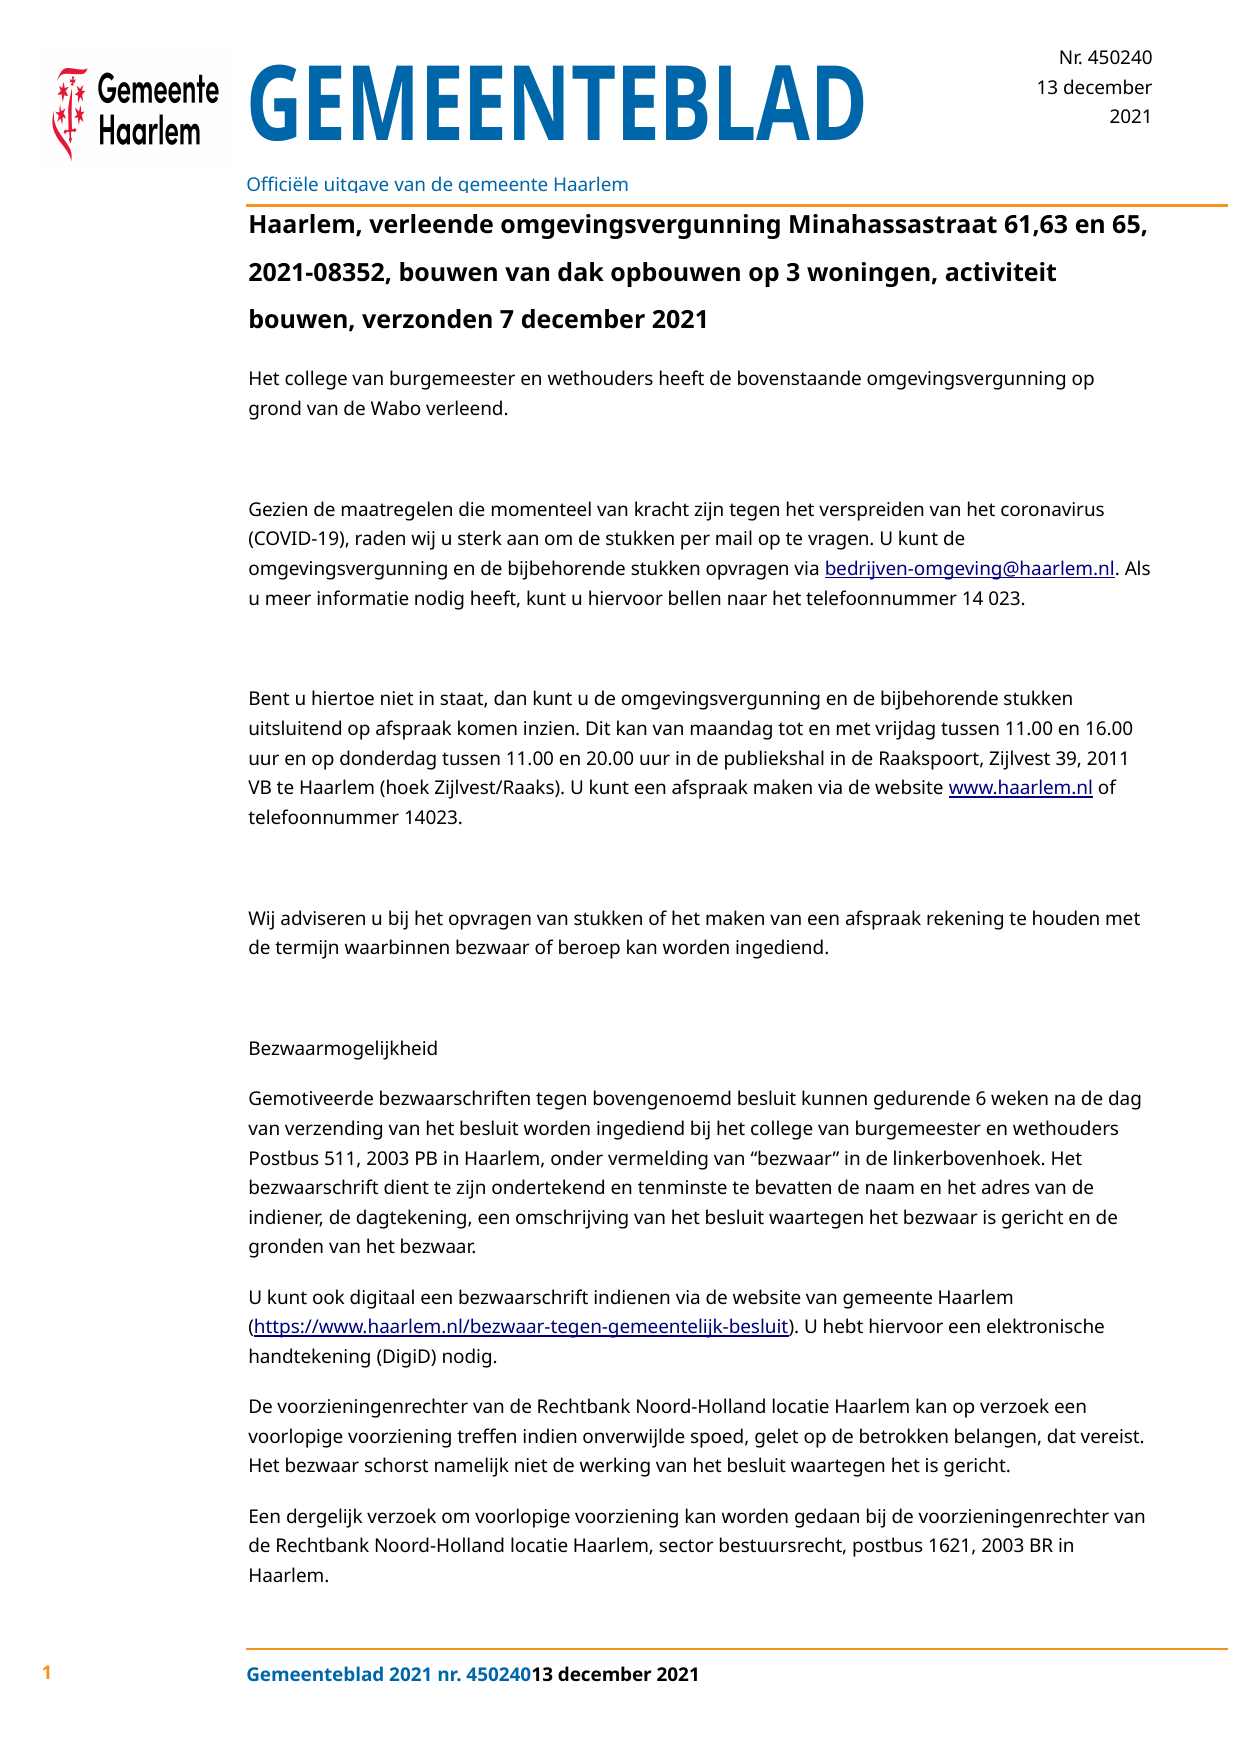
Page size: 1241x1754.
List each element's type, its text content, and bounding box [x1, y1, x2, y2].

text Een dergelijk verzoek om voorlopige voorziening kan worden gedaan bij de voorzieningenrechter van de Rechtbank Noord-Holland locatie Haarlem, sector bestuursrecht, postbus 1621, 2003 BR in Haarlem. [248, 1503, 1152, 1588]
text Bezwaarmogelijkheid [248, 1035, 1152, 1061]
text Het college van burgemeester en wethouders heeft de bovenstaande omgevingsvergunning op grond van de Wabo verleend. [248, 366, 1152, 421]
text Gezien de maatregelen die momenteel van kracht zijn tegen het verspreiden van het coronavirus (COVID-19), raden wij u sterk aan om de stukken per mail op te vragen. U kunt de omgevingsvergunning en de bijbehorende stukken opvragen via bedrijven-omgeving@haarlem.nl. Als u meer informatie nodig heeft, kunt u hiervoor bellen naar het telefoonnummer 14 023. [248, 496, 1152, 610]
text De voorzieningenrechter van de Rechtbank Noord-Holland locatie Haarlem kan op verzoek een voorlopige voorziening treffen indien onverwijlde spoed, gelet op de betrokken belangen, dat vereist. Het bezwaar schorst namelijk niet de werking van het besluit waartegen het is gericht. [248, 1393, 1152, 1478]
text Gemotiveerde bezwaarschriften tegen bovengenoemd besluit kunnen gedurende 6 weken na de dag van verzending van het besluit worden ingediend bij het college van burgemeester en wethouders Postbus 511, 2003 PB in Haarlem, onder vermelding van “bezwaar” in de linkerbovenhoek. Het bezwaarschrift dient te zijn ondertekend en tenminste te bevatten de naam en het adres van de indiener, de dagtekening, een omschrijving van het besluit waartegen het bezwaar is gericht en de gronden van het bezwaar. [248, 1086, 1152, 1259]
text Bent u hiertoe niet in staat, dan kunt u de omgevingsvergunning en de bijbehorende stukken uitsluitend op afspraak komen inzien. Dit kan van maandag tot en met vrijdag tussen 11.00 en 16.00 uur en op donderdag tussen 11.00 en 20.00 uur in de publiekshal in de Raakspoort, Zijlvest 39, 2011 VB te Haarlem (hoek Zijlvest/Raaks). U kunt een afspraak maken via de website www.haarlem.nl of telefoonnummer 14023. [248, 686, 1152, 829]
text Haarlem, verleende omgevingsvergunning Minahassastraat 61,63 en 65, 2021-08352, bouwen van dak opbouwen op 3 woningen, activiteit bouwen, verzonden 7 december 2021 [248, 207, 1152, 336]
text Wij adviseren u bij het opvragen van stukken of het maken van een afspraak rekening te houden met de termijn waarbinnen bezwaar of beroep kan worden ingediend. [248, 905, 1152, 960]
picture [41, 47, 231, 172]
text U kunt ook digitaal een bezwaarschrift indienen via de website van gemeente Haarlem (https://www.haarlem.nl/bezwaar-tegen-gemeentelijk-besluit). U hebt hiervoor een elektronische handtekening (DigiD) nodig. [248, 1284, 1152, 1369]
